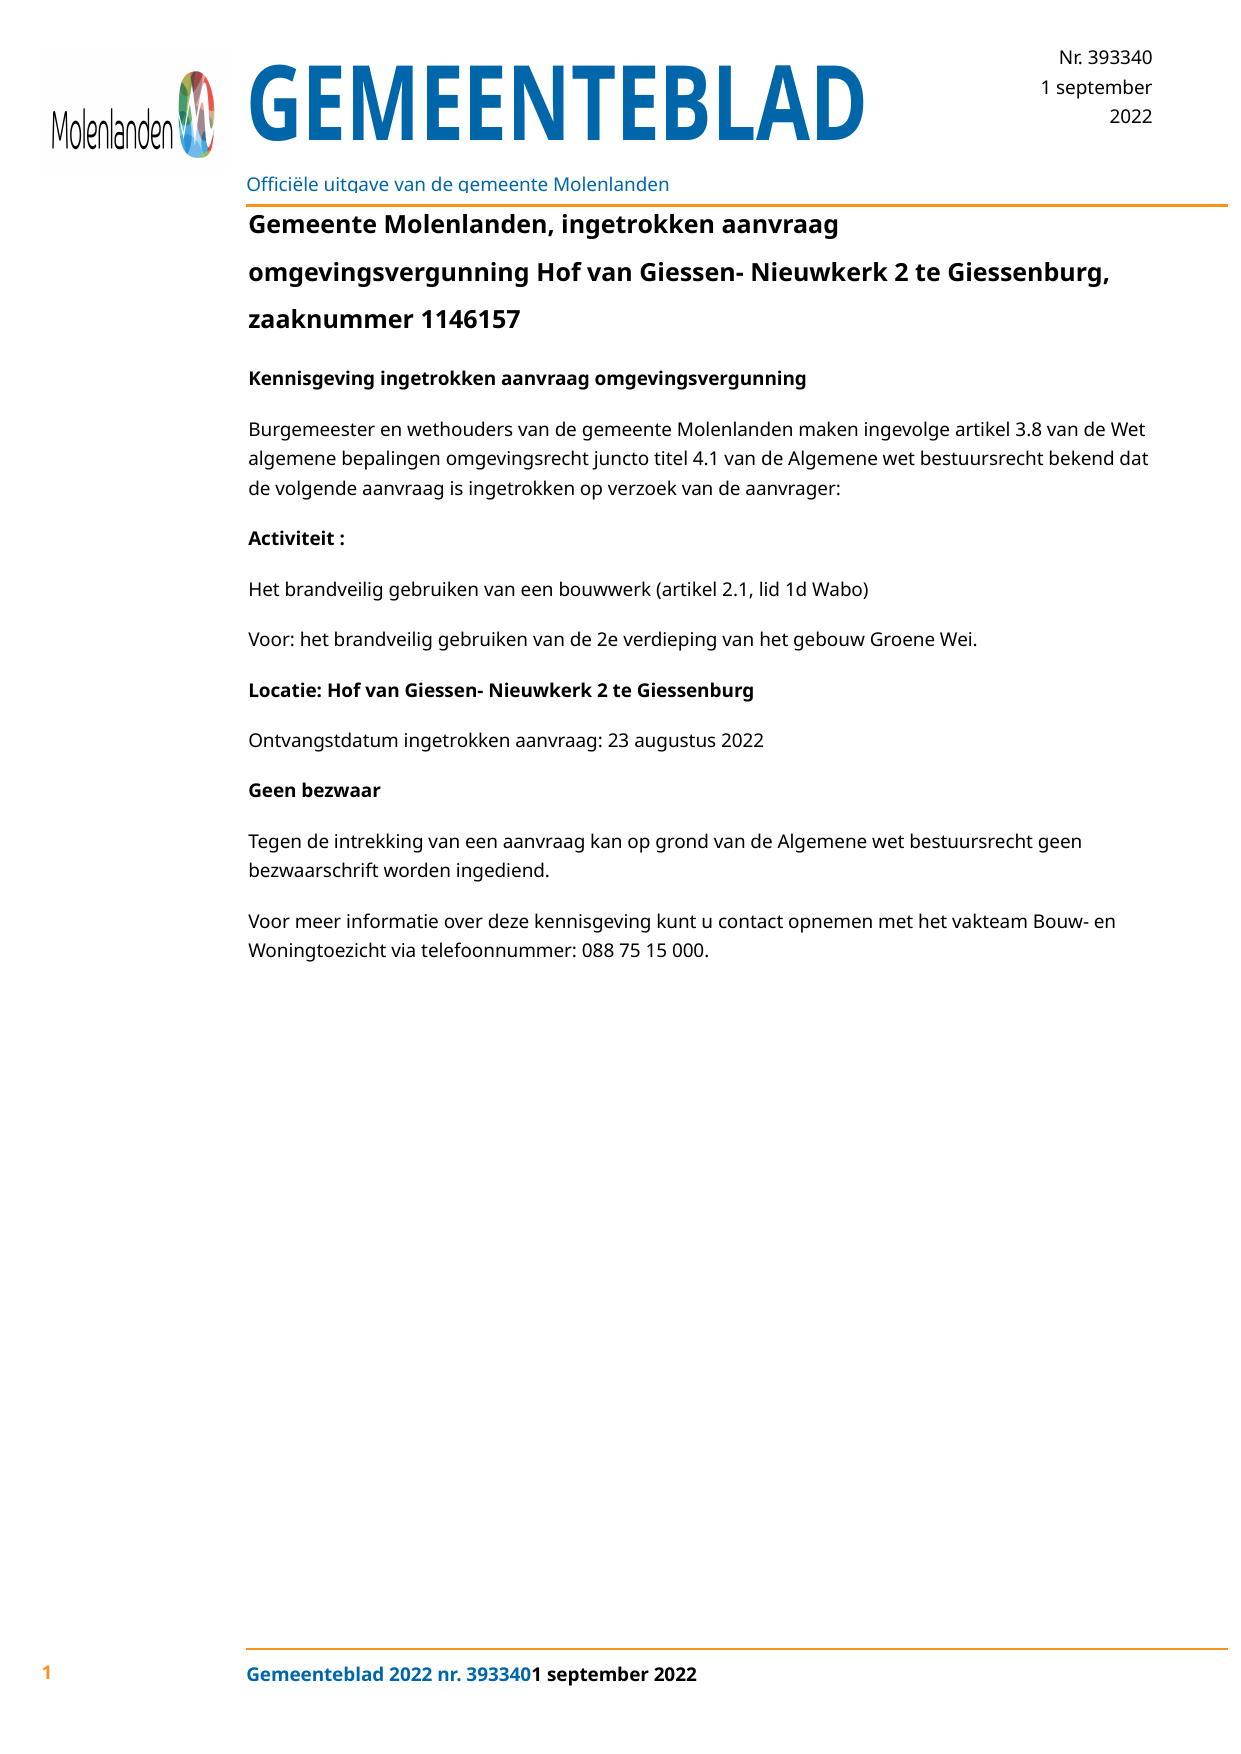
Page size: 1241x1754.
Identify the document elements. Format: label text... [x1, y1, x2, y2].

text Voor: het brandveilig gebruiken van de 2e verdieping van het gebouw Groene Wei. [248, 626, 1152, 652]
text Kennisgeving ingetrokken aanvraag omgevingsvergunning [248, 366, 1152, 391]
text Tegen de intrekking van een aanvraag kan op grond van de Algemene wet bestuursrecht geen bezwaarschrift worden ingediend. [248, 828, 1152, 883]
text Het brandveilig gebruiken van een bouwwerk (artikel 2.1, lid 1d Wabo) [248, 576, 1152, 602]
text Voor meer informatie over deze kennisgeving kunt u contact opnemen met het vakteam Bouw- en Woningtoezicht via telefoonnummer: 088 75 15 000. [248, 908, 1152, 963]
text Burgemeester en wethouders van de gemeente Molenlanden maken ingevolge artikel 3.8 van de Wet algemene bepalingen omgevingsrecht juncto titel 4.1 van de Algemene wet bestuursrecht bekend dat de volgende aanvraag is ingetrokken op verzoek van de aanvrager: [248, 416, 1152, 501]
text Gemeente Molenlanden, ingetrokken aanvraag omgevingsvergunning Hof van Giessen- Nieuwkerk 2 te Giessenburg, zaaknummer 1146157 [248, 207, 1152, 336]
picture [41, 47, 231, 172]
text Ontvangstdatum ingetrokken aanvraag: 23 augustus 2022 [248, 727, 1152, 753]
text Locatie: Hof van Giessen- Nieuwkerk 2 te Giessenburg [248, 677, 1152, 702]
text Activiteit : [248, 526, 1152, 551]
text Geen bezwaar [248, 778, 1152, 803]
